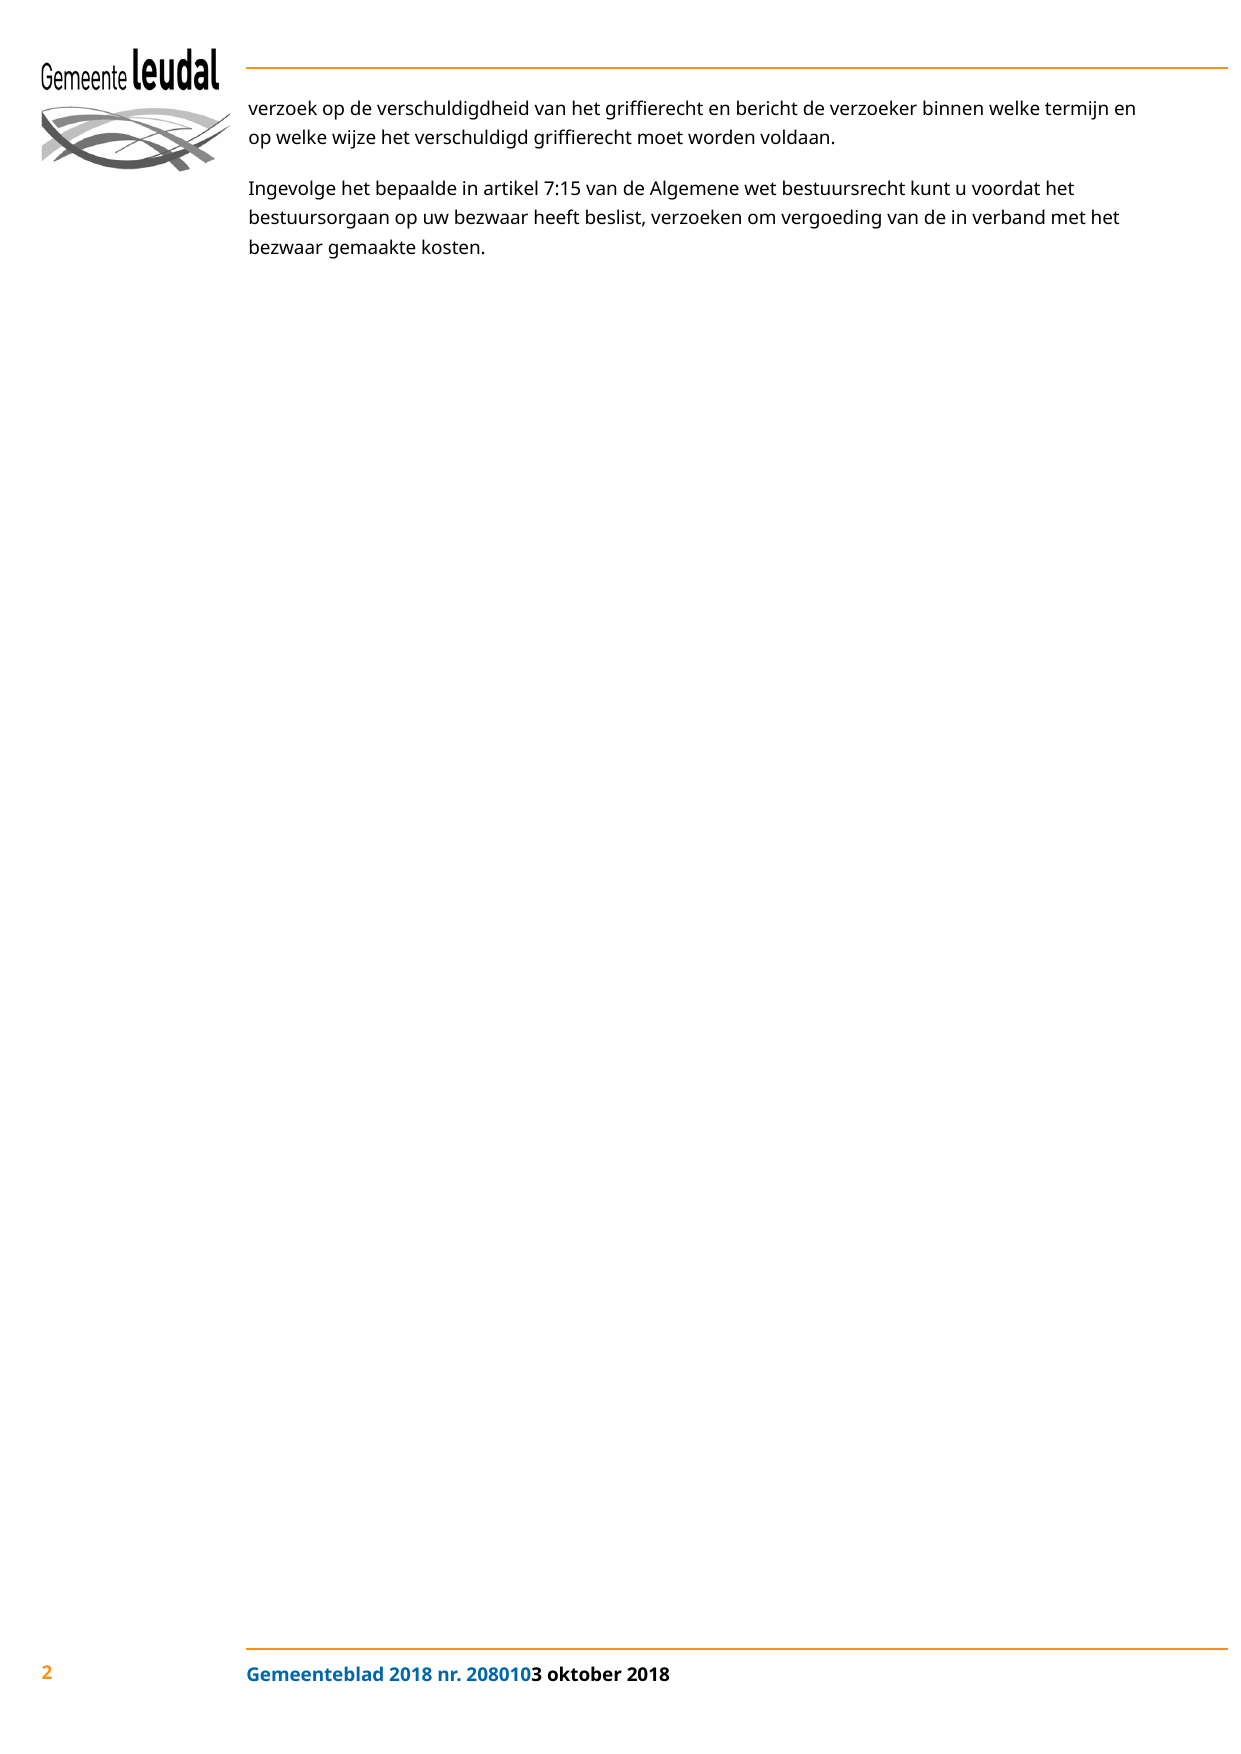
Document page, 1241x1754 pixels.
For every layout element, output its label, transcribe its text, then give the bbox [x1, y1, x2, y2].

picture [41, 47, 231, 172]
text verzoek op de verschuldigdheid van het griffierecht en bericht de verzoeker binnen welke termijn en op welke wijze het verschuldigd griffierecht moet worden voldaan. [248, 95, 1152, 150]
text Ingevolge het bepaalde in artikel 7:15 van de Algemene wet bestuursrecht kunt u voordat het bestuursorgaan op uw bezwaar heeft beslist, verzoeken om vergoeding van de in verband met het bezwaar gemaakte kosten. [248, 175, 1152, 260]
